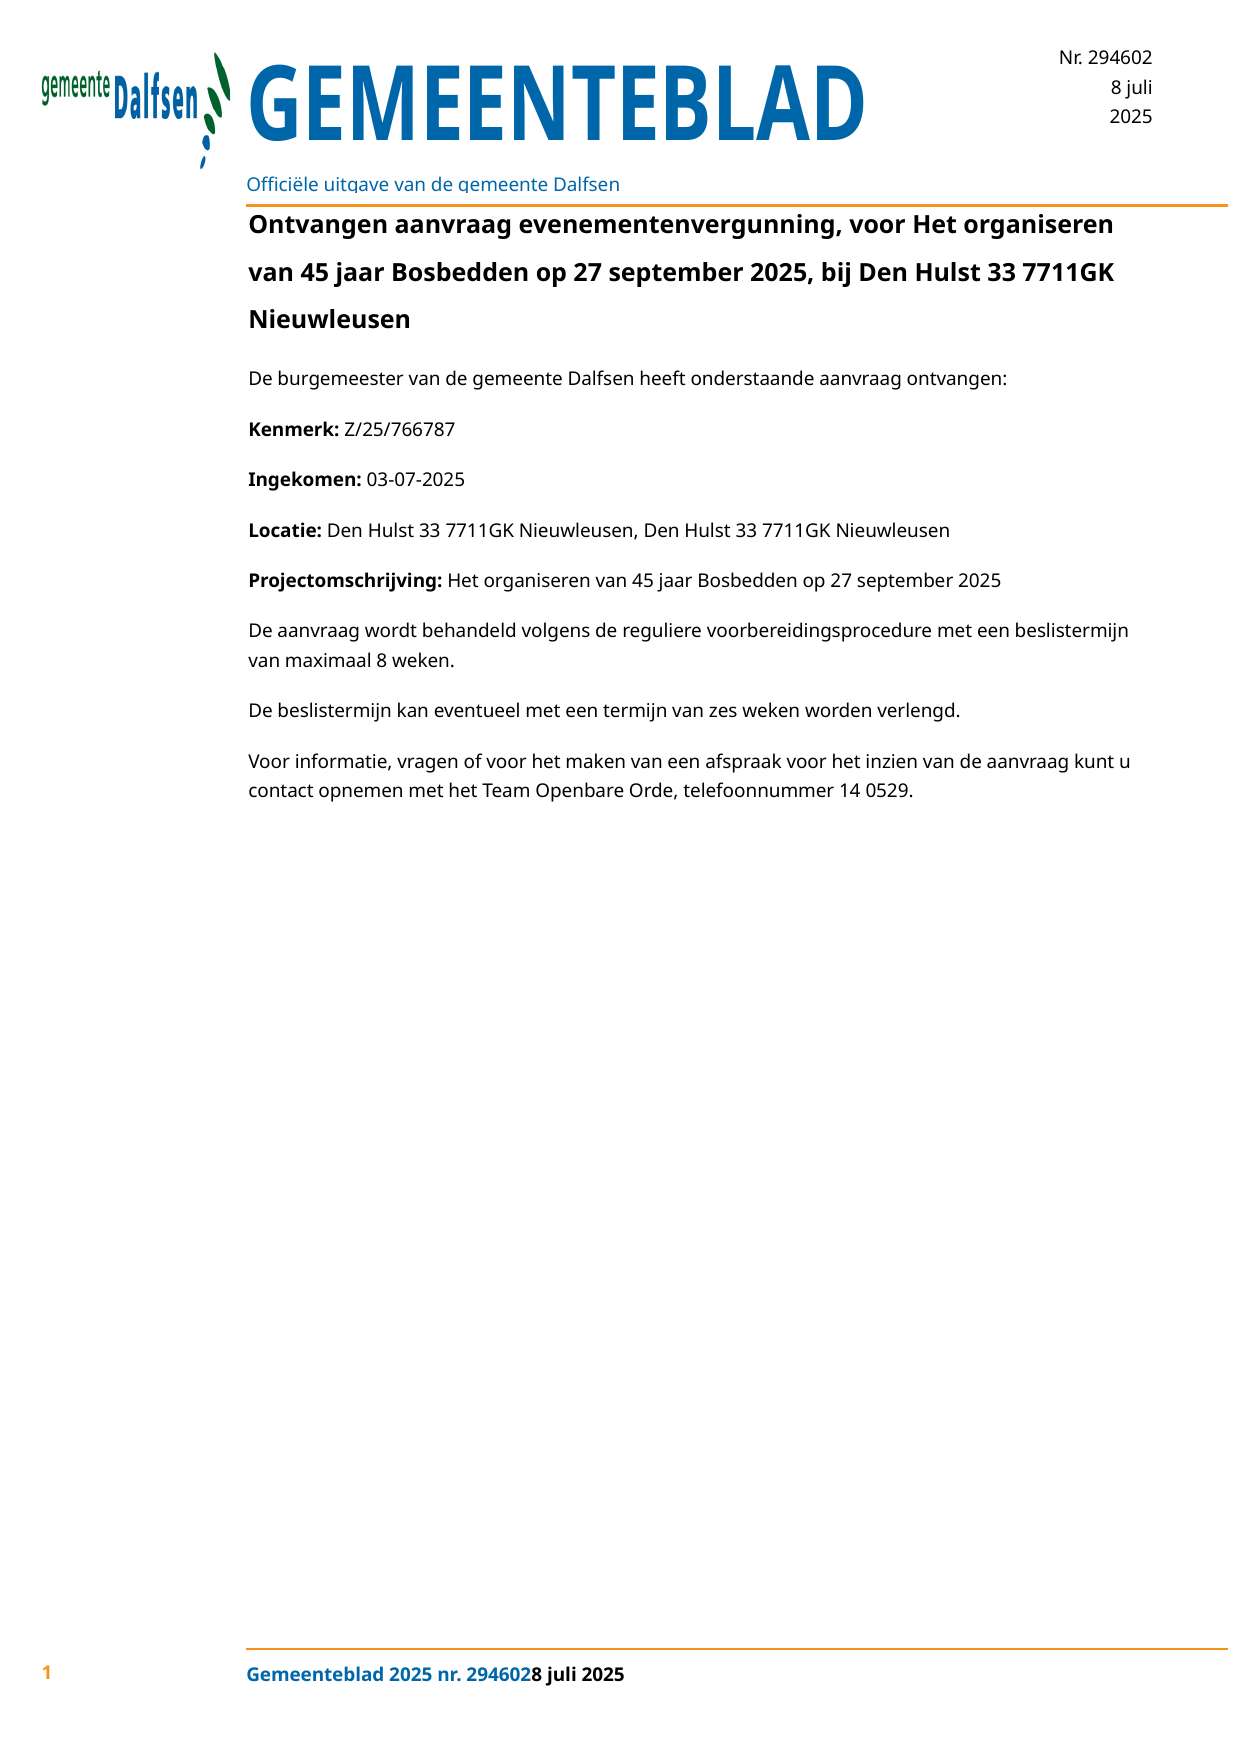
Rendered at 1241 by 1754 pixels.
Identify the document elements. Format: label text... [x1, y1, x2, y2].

text Ingekomen: 03-07-2025 [248, 466, 1152, 492]
text De aanvraag wordt behandeld volgens de reguliere voorbereidingsprocedure met een beslistermijn van maximaal 8 weken. [248, 618, 1152, 673]
text De beslistermijn kan eventueel met een termijn van zes weken worden verlengd. [248, 698, 1152, 723]
text De burgemeester van de gemeente Dalfsen heeft onderstaande aanvraag ontvangen: [248, 366, 1152, 391]
text Voor informatie, vragen of voor het maken van een afspraak voor het inzien van de aanvraag kunt u contact opnemen met het Team Openbare Orde, telefoonnummer 14 0529. [248, 748, 1152, 803]
text Projectomschrijving: Het organiseren van 45 jaar Bosbedden op 27 september 2025 [248, 567, 1152, 593]
text Ontvangen aanvraag evenementenvergunning, voor Het organiseren van 45 jaar Bosbedden op 27 september 2025, bij Den Hulst 33 7711GK Nieuwleusen [248, 207, 1152, 336]
text Kenmerk: Z/25/766787 [248, 416, 1152, 442]
text Locatie: Den Hulst 33 7711GK Nieuwleusen, Den Hulst 33 7711GK Nieuwleusen [248, 517, 1152, 542]
picture [41, 47, 231, 172]
